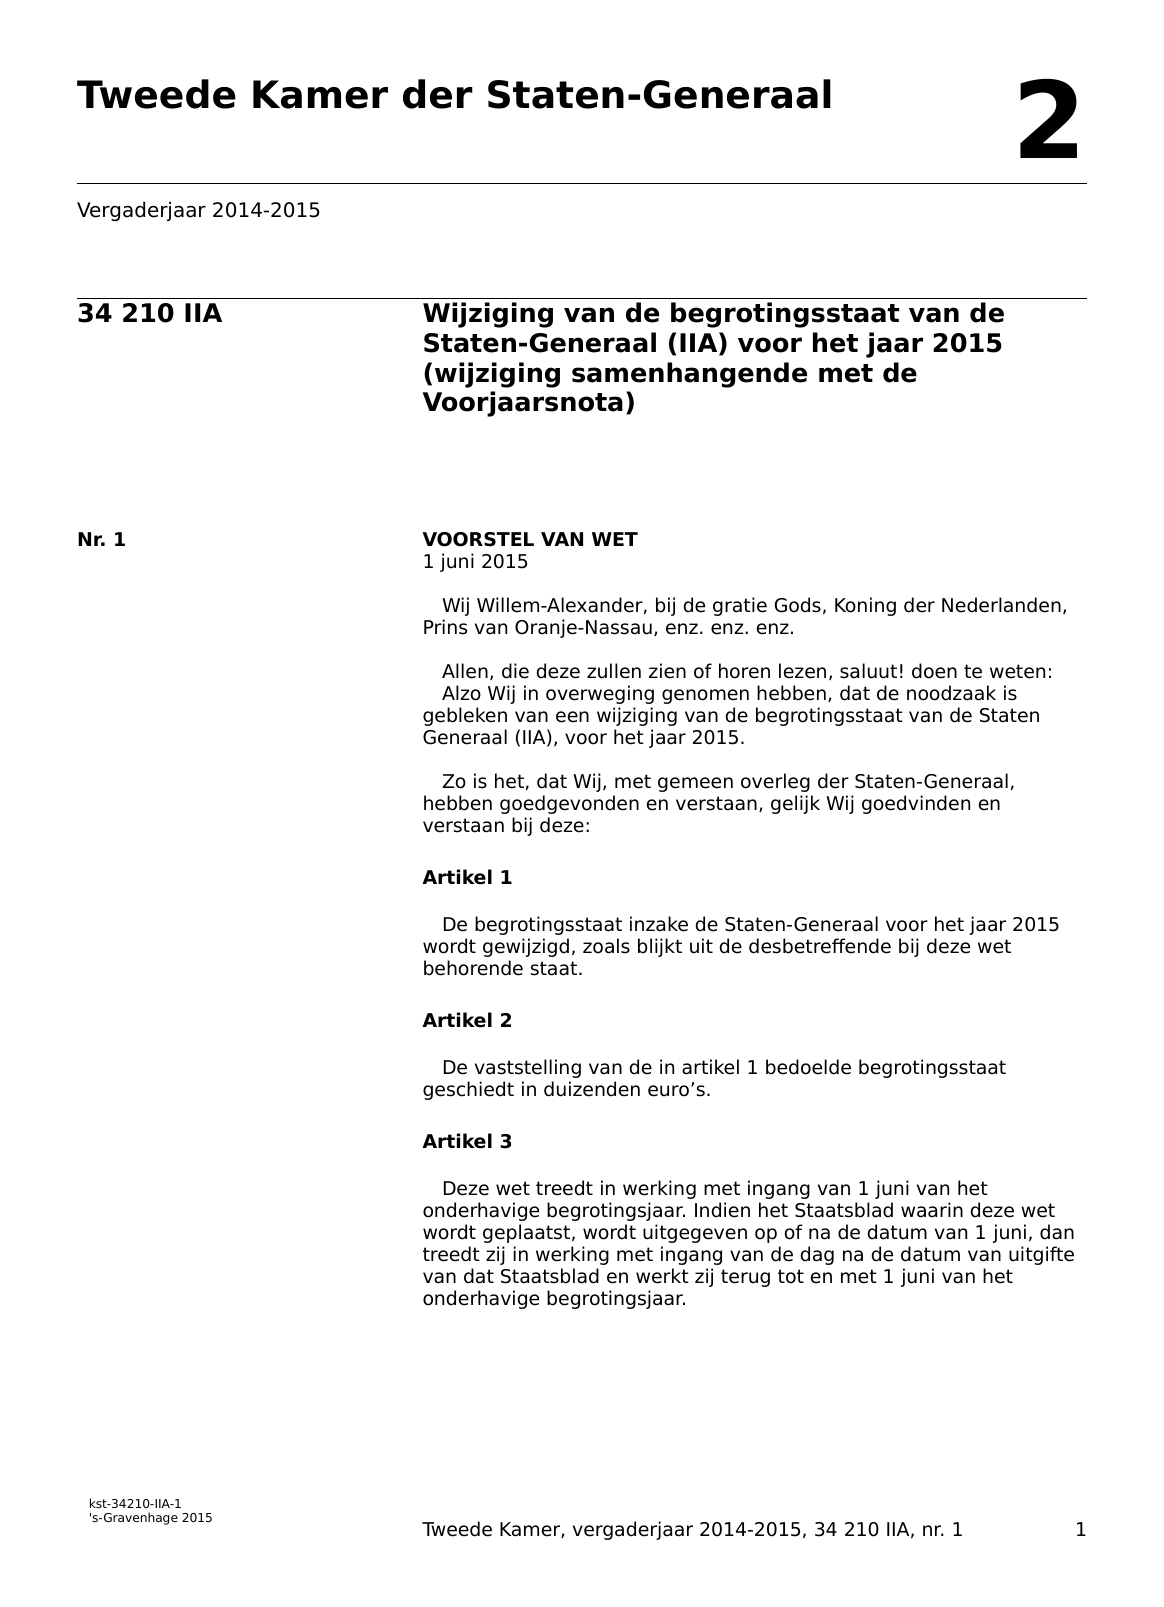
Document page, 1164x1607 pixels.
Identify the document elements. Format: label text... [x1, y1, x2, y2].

subtitle Artikel 1 [422, 867, 1087, 889]
text Allen, die deze zullen zien of horen lezen, saluut! doen te weten: [422, 661, 1087, 683]
subtitle Artikel 3 [422, 1131, 1087, 1153]
text 's-Gravenhage 2015 [88, 1511, 323, 1525]
text Alzo Wij in overweging genomen hebben, dat de noodzaak is gebleken van een wijziging van de begrotingsstaat van de Staten Generaal (IIA), voor het jaar 2015. [422, 683, 1087, 749]
text Wij Willem-Alexander, bij de gratie Gods, Koning der Nederlanden, Prins van Oranje-Nassau, enz. enz. enz. [422, 595, 1087, 639]
text De begrotingsstaat inzake de Staten-Generaal voor het jaar 2015 wordt gewijzigd, zoals blijkt uit de desbetreffende bij deze wet behorende staat. [422, 914, 1087, 980]
text 1 juni 2015 [422, 551, 1087, 573]
text De vaststelling van de in artikel 1 bedoelde begrotingsstaat geschiedt in duizenden euro’s. [422, 1057, 1087, 1101]
subtitle Nr. 1 VOORSTEL VAN WET [77, 529, 1087, 551]
subtitle 34 210 IIA Wijziging van de begrotingsstaat van de Staten-Generaal (IIA) voor het jaar 2015 (wijziging samenhangende met de Voorjaarsnota) [77, 299, 1087, 418]
table_cell Vergaderjaar 2014-2015 [77, 184, 1087, 298]
text Deze wet treedt in werking met ingang van 1 juni van het onderhavige begrotingsjaar. Indien het Staatsblad waarin deze wet wordt geplaatst, wordt uitgegeven op of na de datum van 1 juni, dan treedt zij in werking met ingang van de dag na de datum van uitgifte van dat Staatsblad en werkt zij terug tot en met 1 juni van het onderhavige begrotingsjaar. [422, 1178, 1087, 1310]
subtitle Artikel 2 [422, 1010, 1087, 1032]
text kst-34210-IIA-1 [88, 1497, 323, 1511]
text Zo is het, dat Wij, met gemeen overleg der Staten-Generaal, hebben goedgevonden en verstaan, gelijk Wij goedvinden en verstaan bij deze: [422, 771, 1087, 837]
table_header Tweede Kamer der Staten-Generaal [77, 59, 886, 183]
table_header 2 [886, 59, 1087, 183]
